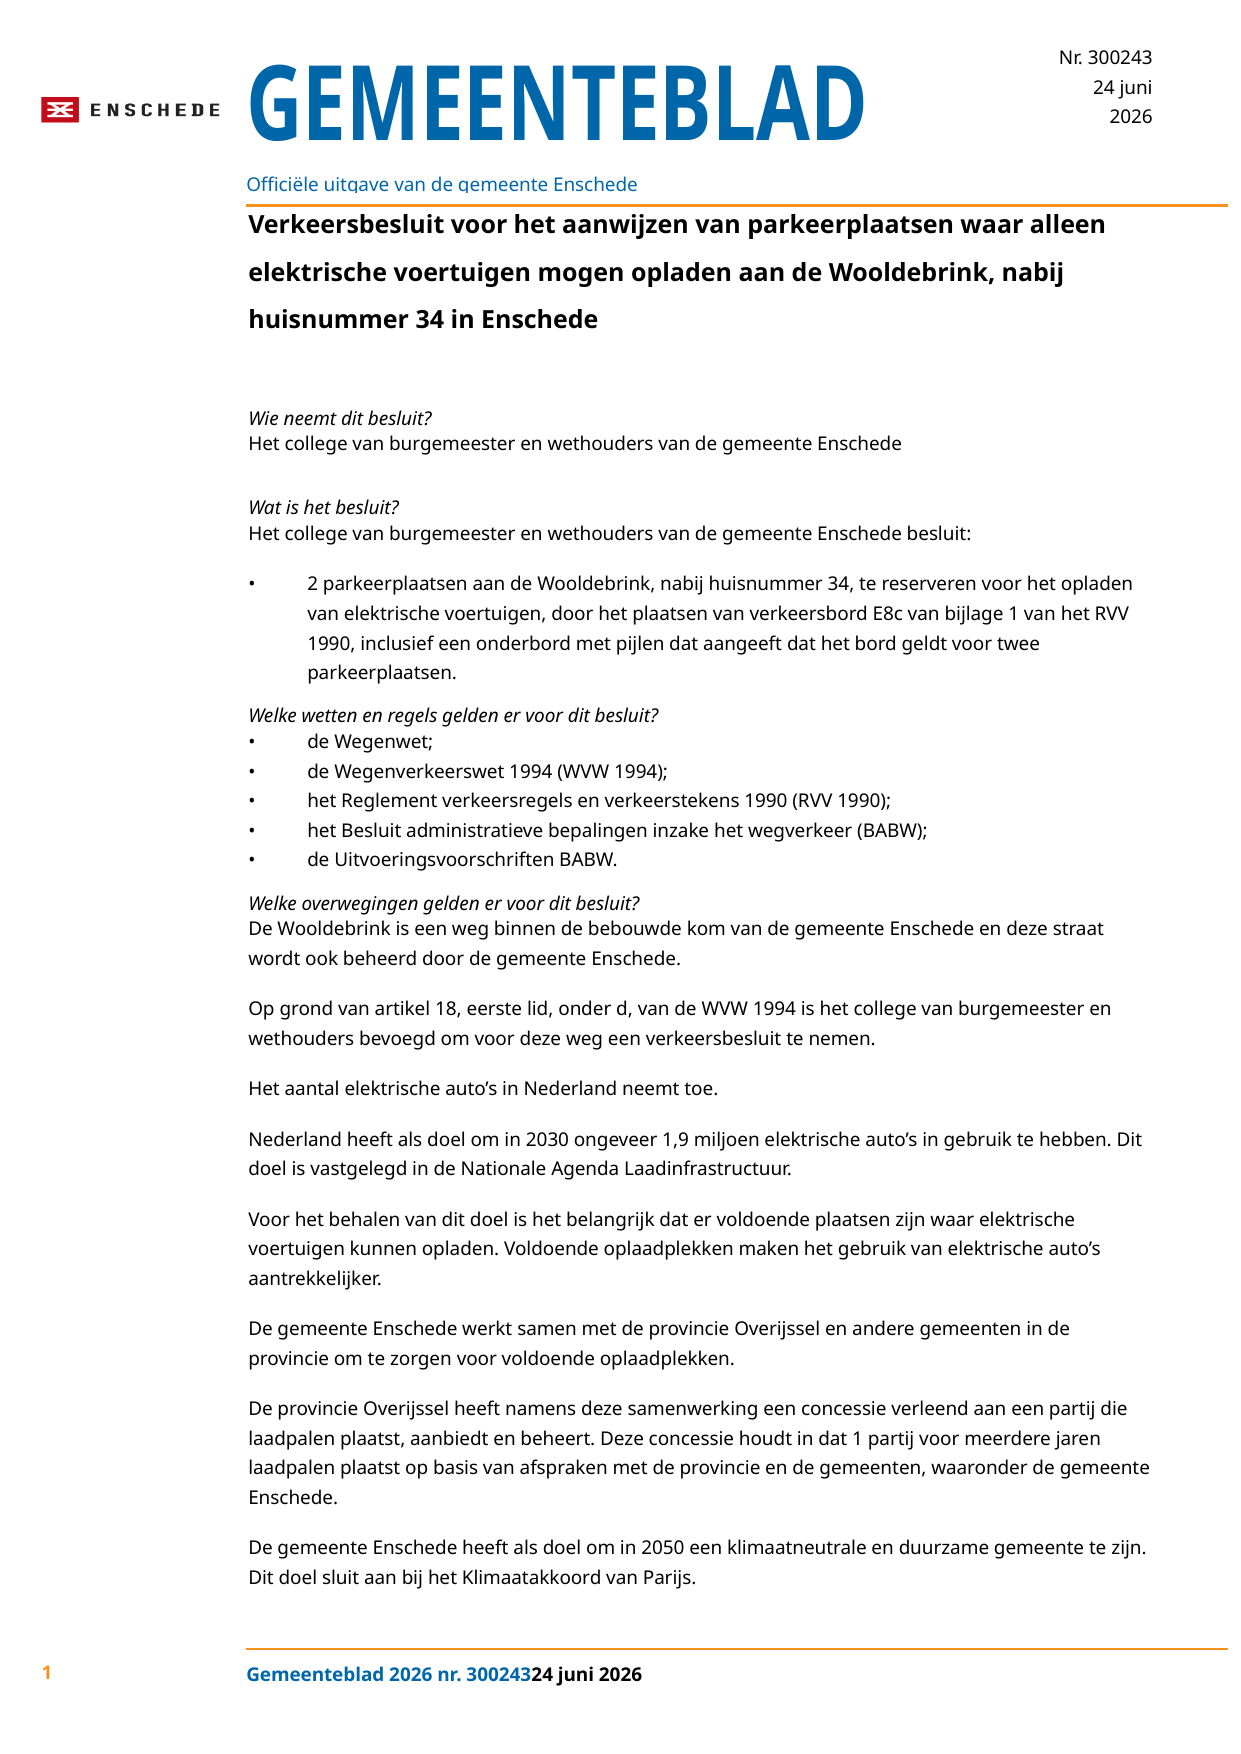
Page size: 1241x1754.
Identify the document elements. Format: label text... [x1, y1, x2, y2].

text Verkeersbesluit voor het aanwijzen van parkeerplaatsen waar alleen elektrische voertuigen mogen opladen aan de Wooldebrink, nabij huisnummer 34 in Enschede [248, 207, 1152, 336]
text Wie neemt dit besluit? [248, 405, 1152, 431]
picture [41, 47, 231, 172]
text Welke overwegingen gelden er voor dit besluit? [248, 890, 1152, 915]
list de Uitvoeringsvoorschriften BABW. [248, 847, 1152, 872]
text De gemeente Enschede werkt samen met de provincie Overijssel en andere gemeenten in de provincie om te zorgen voor voldoende oplaadplekken. [248, 1315, 1152, 1371]
text De Wooldebrink is een weg binnen de bebouwde kom van de gemeente Enschede en deze straat wordt ook beheerd door de gemeente Enschede. [248, 915, 1152, 971]
text Wat is het besluit? [248, 494, 1152, 520]
text De provincie Overijssel heeft namens deze samenwerking een concessie verleend aan een partij die laadpalen plaatst, aanbiedt en beheert. Deze concessie houdt in dat 1 partij voor meerdere jaren laadpalen plaatst op basis van afspraken met de provincie en de gemeenten, waaronder de gemeente Enschede. [248, 1395, 1152, 1510]
text Het aantal elektrische auto’s in Nederland neemt toe. [248, 1075, 1152, 1101]
list het Reglement verkeersregels en verkeerstekens 1990 (RVV 1990); [248, 787, 1152, 813]
text De gemeente Enschede heeft als doel om in 2050 een klimaatneutrale en duurzame gemeente te zijn. Dit doel sluit aan bij het Klimaatakkoord van Parijs. [248, 1534, 1152, 1590]
list 2 parkeerplaatsen aan de Wooldebrink, nabij huisnummer 34, te reserveren voor het opladen van elektrische voertuigen, door het plaatsen van verkeersbord E8c van bijlage 1 van het RVV 1990, inclusief een onderbord met pijlen dat aangeeft dat het bord geldt voor twee parkeerplaatsen. [248, 571, 1152, 685]
list de Wegenverkeerswet 1994 (WVW 1994); [248, 758, 1152, 783]
list het Besluit administratieve bepalingen inzake het wegverkeer (BABW); [248, 817, 1152, 843]
text Nederland heeft als doel om in 2030 ongeveer 1,9 miljoen elektrische auto’s in gebruik te hebben. Dit doel is vastgelegd in de Nationale Agenda Laadinfrastructuur. [248, 1126, 1152, 1181]
text Voor het behalen van dit doel is het belangrijk dat er voldoende plaatsen zijn waar elektrische voertuigen kunnen opladen. Voldoende oplaadplekken maken het gebruik van elektrische auto’s aantrekkelijker. [248, 1206, 1152, 1291]
text Welke wetten en regels gelden er voor dit besluit? [248, 702, 1152, 728]
list de Wegenwet; [248, 728, 1152, 754]
text Op grond van artikel 18, eerste lid, onder d, van de WVW 1994 is het college van burgemeester en wethouders bevoegd om voor deze weg een verkeersbesluit te nemen. [248, 995, 1152, 1051]
text Het college van burgemeester en wethouders van de gemeente Enschede [248, 431, 1152, 456]
text Het college van burgemeester en wethouders van de gemeente Enschede besluit: [248, 520, 1152, 546]
